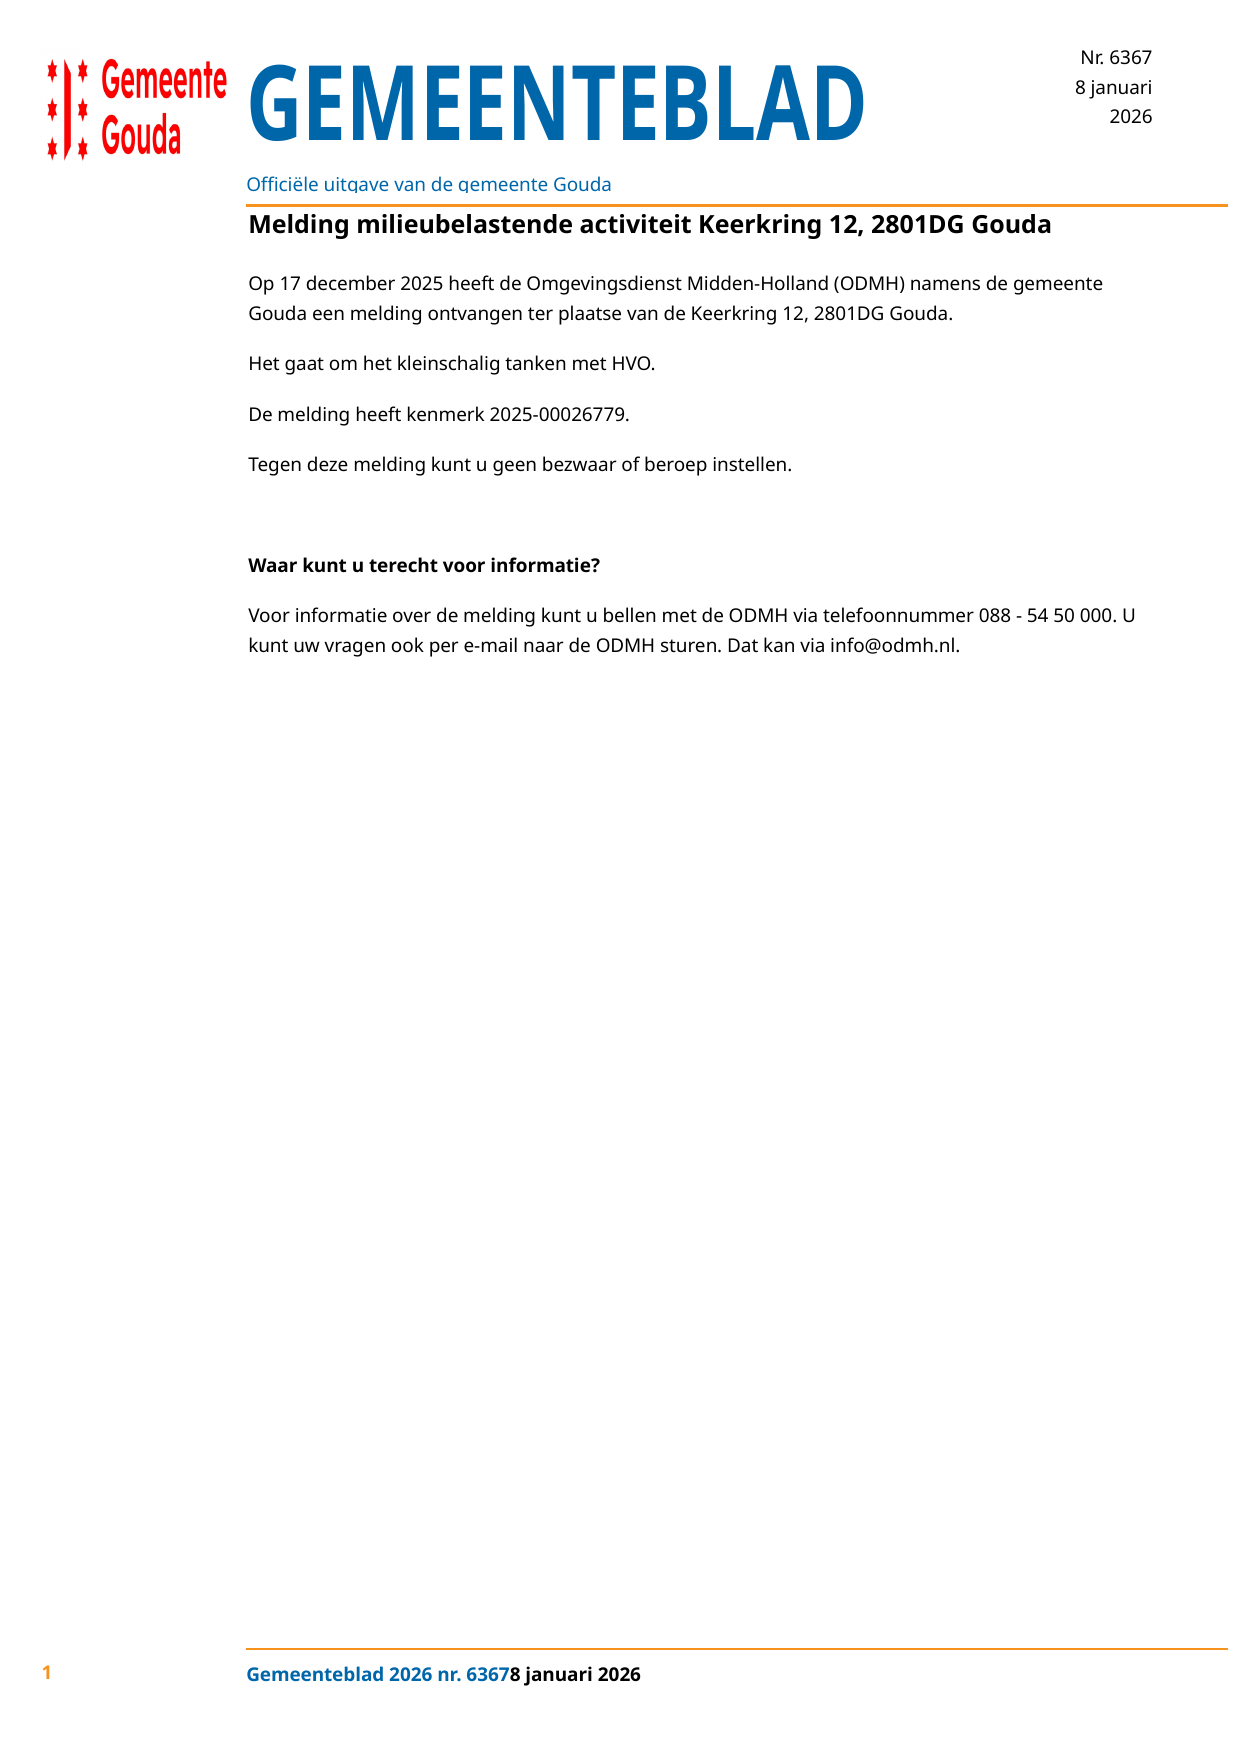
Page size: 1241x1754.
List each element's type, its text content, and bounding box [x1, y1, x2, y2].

picture [41, 47, 231, 172]
text Melding milieubelastende activiteit Keerkring 12, 2801DG Gouda [248, 207, 1152, 241]
text De melding heeft kenmerk 2025-00026779. [248, 401, 1152, 426]
text Voor informatie over de melding kunt u bellen met de ODMH via telefoonnummer 088 - 54 50 000. U kunt uw vragen ook per e-mail naar de ODMH sturen. Dat kan via info@odmh.nl. [248, 602, 1152, 658]
text Het gaat om het kleinschalig tanken met HVO. [248, 350, 1152, 376]
text Tegen deze melding kunt u geen bezwaar of beroep instellen. [248, 451, 1152, 477]
text Op 17 december 2025 heeft de Omgevingsdienst Midden-Holland (ODMH) namens de gemeente Gouda een melding ontvangen ter plaatse van de Keerkring 12, 2801DG Gouda. [248, 270, 1152, 326]
text Waar kunt u terecht voor informatie? [248, 552, 1152, 578]
